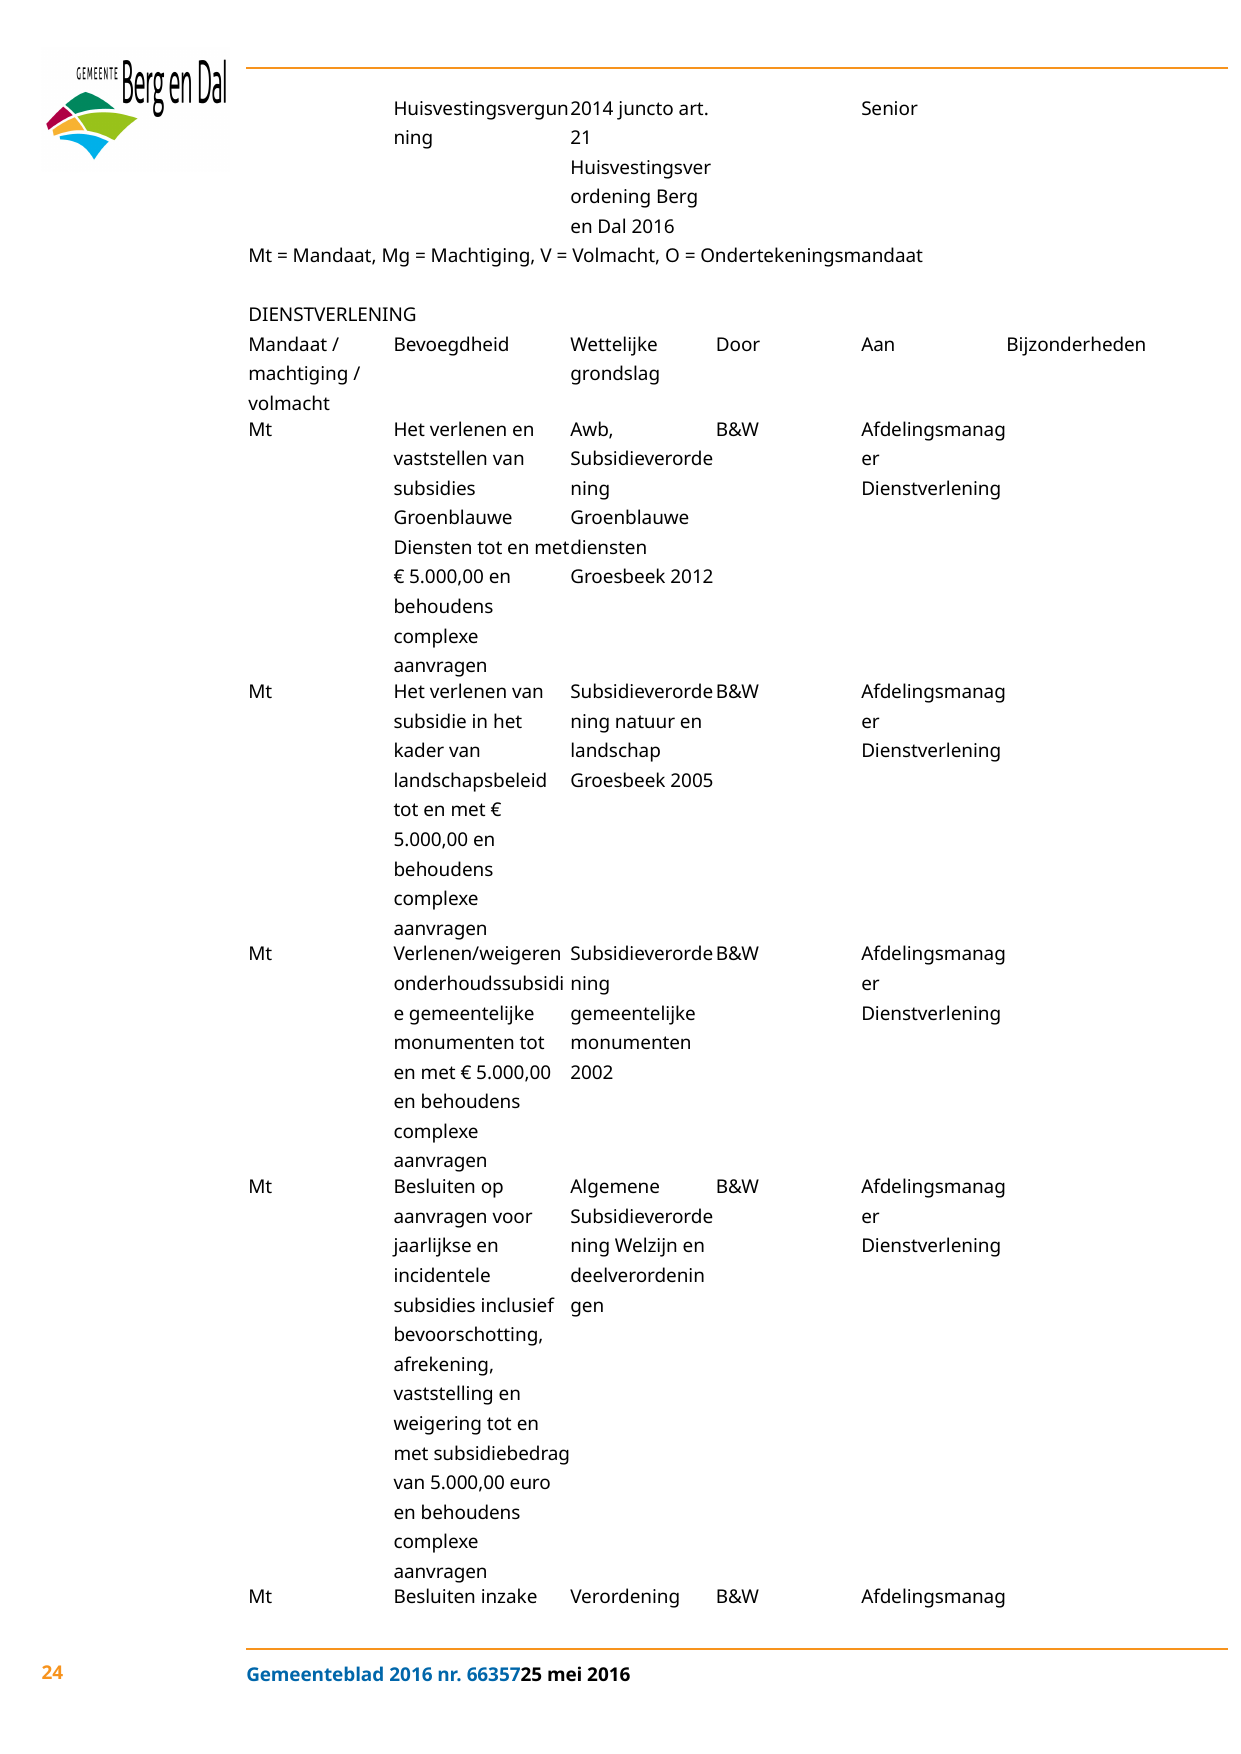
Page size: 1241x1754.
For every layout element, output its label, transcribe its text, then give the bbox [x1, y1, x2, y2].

table_cell [248, 95, 393, 239]
table_cell [1006, 1584, 1152, 1609]
table_cell Senior [861, 95, 1006, 239]
table_cell Afdelingsmanager Dienstverlening [861, 678, 1006, 941]
table_cell Afdelingsmanag [861, 1584, 1006, 1609]
table_cell Mt [248, 678, 393, 941]
table_cell Besluiten op aanvragen voor jaarlijkse en incidentele subsidies inclusief bevoorschotting, afrekening, vaststelling en weigering tot en met subsidiebedrag van 5.000,00 euro en behoudens complexe aanvragen [393, 1174, 570, 1584]
table_cell 2014 juncto art. 21 Huisvestingsverordening Berg en Dal 2016 [570, 95, 716, 239]
text Mt = Mandaat, Mg = Machtiging, V = Volmacht, O = Ondertekeningsmandaat [248, 242, 1152, 268]
table_header Door [716, 331, 861, 416]
table_cell B&W [716, 941, 861, 1173]
table_cell Huisvestingsvergunning [393, 95, 570, 239]
table_cell [716, 95, 861, 239]
table_cell [1006, 95, 1152, 239]
table_cell B&W [716, 1174, 861, 1584]
table_cell [1006, 416, 1152, 678]
table_header Aan [861, 331, 1006, 416]
table_cell B&W [716, 1584, 861, 1609]
table_cell [1006, 1174, 1152, 1584]
table_cell Het verlenen van subsidie in het kader van landschapsbeleid tot en met € 5.000,00 en behoudens complexe aanvragen [393, 678, 570, 941]
table_cell Mt [248, 941, 393, 1173]
table_cell Subsidieverordening natuur en landschap Groesbeek 2005 [570, 678, 716, 941]
table_header Bevoegdheid [393, 331, 570, 416]
table_cell [1006, 941, 1152, 1173]
table_cell Afdelingsmanager Dienstverlening [861, 416, 1006, 678]
table_header Wettelijke grondslag [570, 331, 716, 416]
table_cell Subsidieverordening gemeentelijke monumenten 2002 [570, 941, 716, 1173]
table_cell B&W [716, 678, 861, 941]
table_header Bijzonderheden [1006, 331, 1152, 416]
table_cell B&W [716, 416, 861, 678]
table_cell Afdelingsmanager Dienstverlening [861, 1174, 1006, 1584]
picture [41, 47, 231, 172]
table_cell Afdelingsmanager Dienstverlening [861, 941, 1006, 1173]
table_cell Verlenen/weigeren onderhoudssubsidie gemeentelijke monumenten tot en met € 5.000,00 en behoudens complexe aanvragen [393, 941, 570, 1173]
table_cell Verordening [570, 1584, 716, 1609]
table_header Mandaat / machtiging / volmacht [248, 331, 393, 416]
text DIENSTVERLENING [248, 301, 1152, 327]
table_cell Mt [248, 1174, 393, 1584]
table_cell Besluiten inzake [393, 1584, 570, 1609]
table_cell Het verlenen en vaststellen van subsidies Groenblauwe Diensten tot en met € 5.000,00 en behoudens complexe aanvragen [393, 416, 570, 678]
table_cell Mt [248, 1584, 393, 1609]
table_cell [1006, 678, 1152, 941]
table_cell Algemene Subsidieverordening Welzijn en deelverordeningen [570, 1174, 716, 1584]
table_cell Awb, Subsidieverordening Groenblauwe diensten Groesbeek 2012 [570, 416, 716, 678]
table_cell Mt [248, 416, 393, 678]
